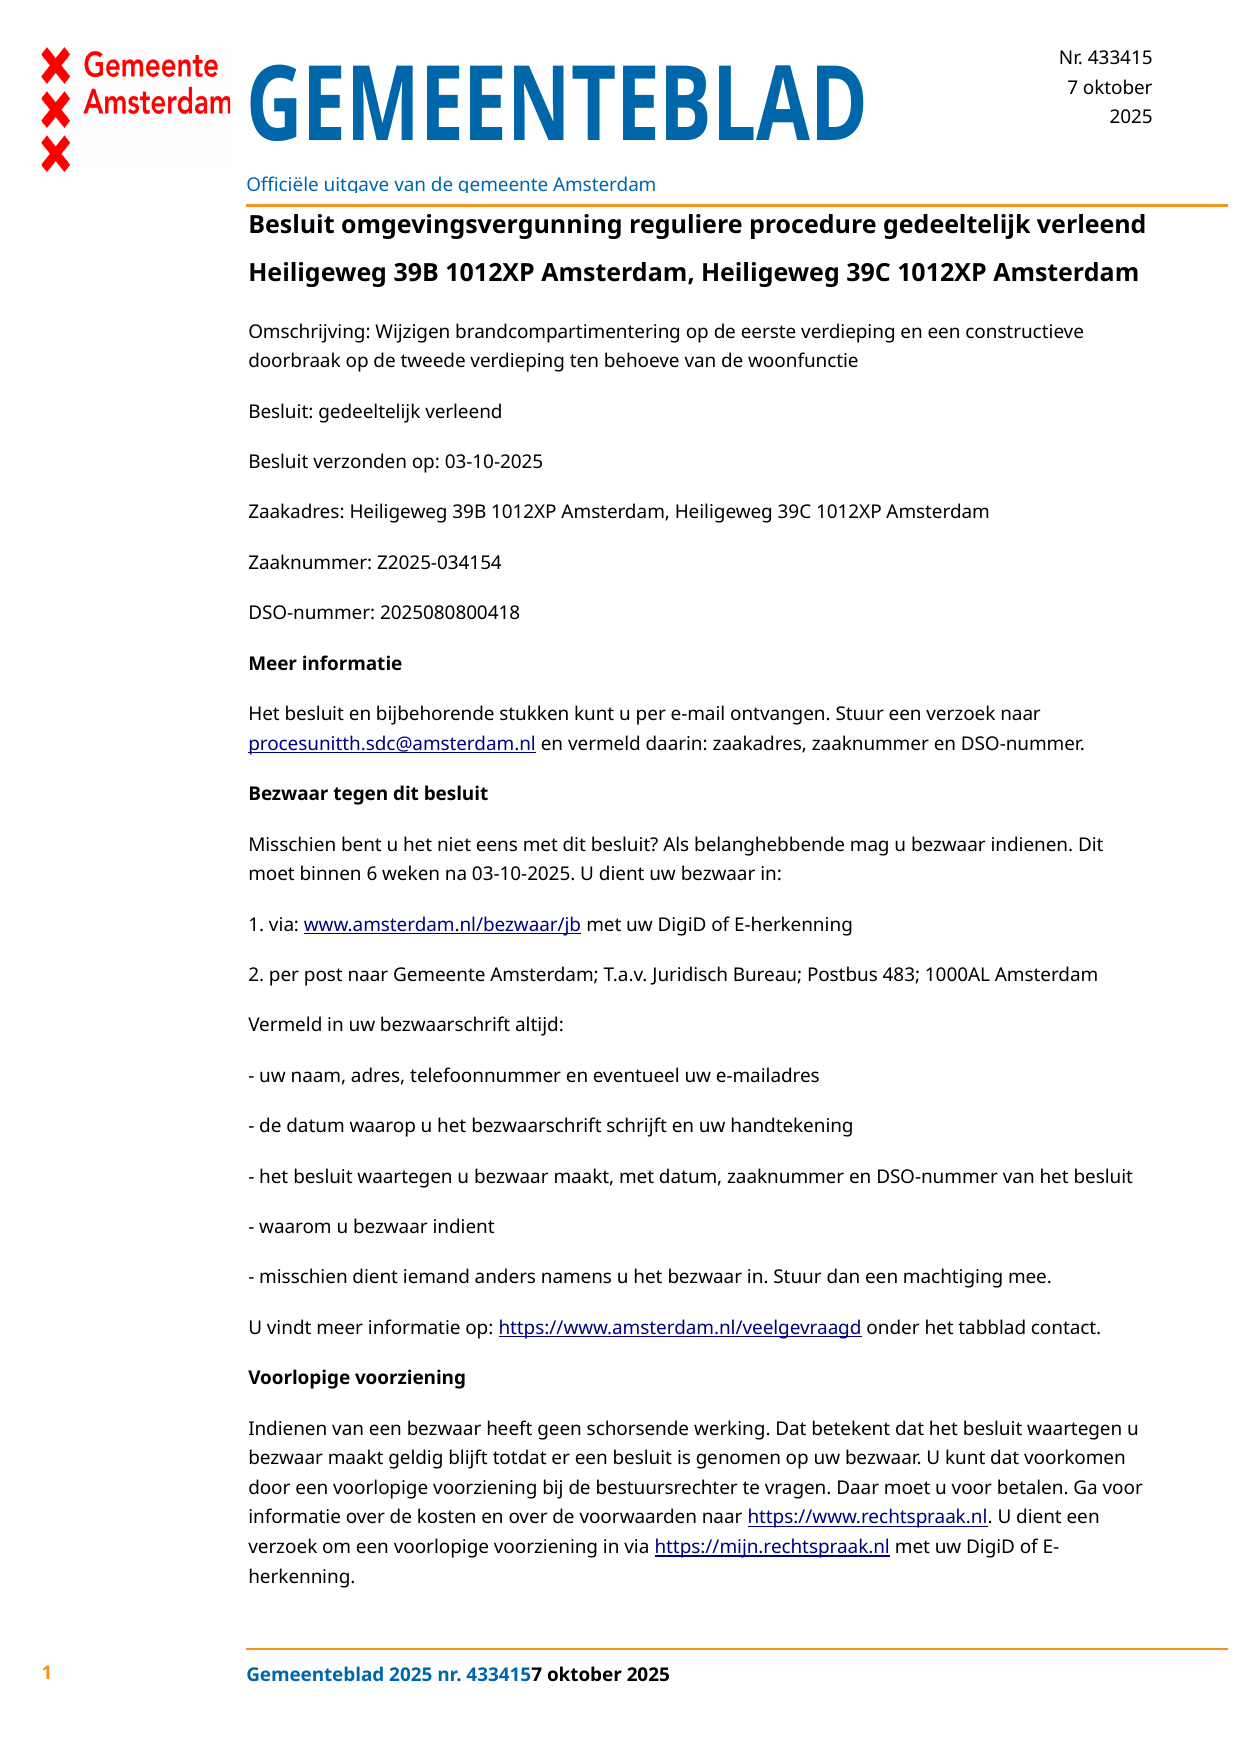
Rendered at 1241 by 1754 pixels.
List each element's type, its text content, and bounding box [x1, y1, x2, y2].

text Besluit: gedeeltelijk verleend [248, 398, 1152, 424]
text Misschien bent u het niet eens met dit besluit? Als belanghebbende mag u bezwaar indienen. Dit moet binnen 6 weken na 03-10-2025. U dient uw bezwaar in: [248, 831, 1152, 886]
text Vermeld in uw bezwaarschrift altijd: [248, 1012, 1152, 1037]
text Voorlopige voorziening [248, 1364, 1152, 1390]
text Besluit omgevingsvergunning reguliere procedure gedeeltelijk verleend Heiligeweg 39B 1012XP Amsterdam, Heiligeweg 39C 1012XP Amsterdam [248, 207, 1152, 288]
text 1. via: www.amsterdam.nl/bezwaar/jb met uw DigiD of E-herkenning [248, 911, 1152, 937]
text - uw naam, adres, telefoonnummer en eventueel uw e-mailadres [248, 1062, 1152, 1088]
text Omschrijving: Wijzigen brandcompartimentering op de eerste verdieping en een constructieve doorbraak op de tweede verdieping ten behoeve van de woonfunctie [248, 318, 1152, 373]
picture [41, 47, 231, 172]
text Zaakadres: Heiligeweg 39B 1012XP Amsterdam, Heiligeweg 39C 1012XP Amsterdam [248, 499, 1152, 524]
text Meer informatie [248, 650, 1152, 676]
text Het besluit en bijbehorende stukken kunt u per e-mail ontvangen. Stuur een verzoek naar procesunitth.sdc@amsterdam.nl en vermeld daarin: zaakadres, zaaknummer en DSO-nummer. [248, 700, 1152, 756]
text - het besluit waartegen u bezwaar maakt, met datum, zaaknummer en DSO-nummer van het besluit [248, 1163, 1152, 1189]
text 2. per post naar Gemeente Amsterdam; T.a.v. Juridisch Bureau; Postbus 483; 1000AL Amsterdam [248, 961, 1152, 987]
text Besluit verzonden op: 03-10-2025 [248, 448, 1152, 474]
text U vindt meer informatie op: https://www.amsterdam.nl/veelgevraagd onder het tabblad contact. [248, 1314, 1152, 1340]
text DSO-nummer: 2025080800418 [248, 599, 1152, 625]
text - misschien dient iemand anders namens u het bezwaar in. Stuur dan een machtiging mee. [248, 1264, 1152, 1289]
text - waarom u bezwaar indient [248, 1213, 1152, 1239]
text Zaaknummer: Z2025-034154 [248, 549, 1152, 575]
text - de datum waarop u het bezwaarschrift schrijft en uw handtekening [248, 1112, 1152, 1138]
text Indienen van een bezwaar heeft geen schorsende werking. Dat betekent dat het besluit waartegen u bezwaar maakt geldig blijft totdat er een besluit is genomen op uw bezwaar. U kunt dat voorkomen door een voorlopige voorziening bij de bestuursrechter te vragen. Daar moet u voor betalen. Ga voor informatie over de kosten en over de voorwaarden naar https://www.rechtspraak.nl. U dient een verzoek om een voorlopige voorziening in via https://mijn.rechtspraak.nl met uw DigiD of E-herkenning. [248, 1415, 1152, 1589]
text Bezwaar tegen dit besluit [248, 780, 1152, 806]
